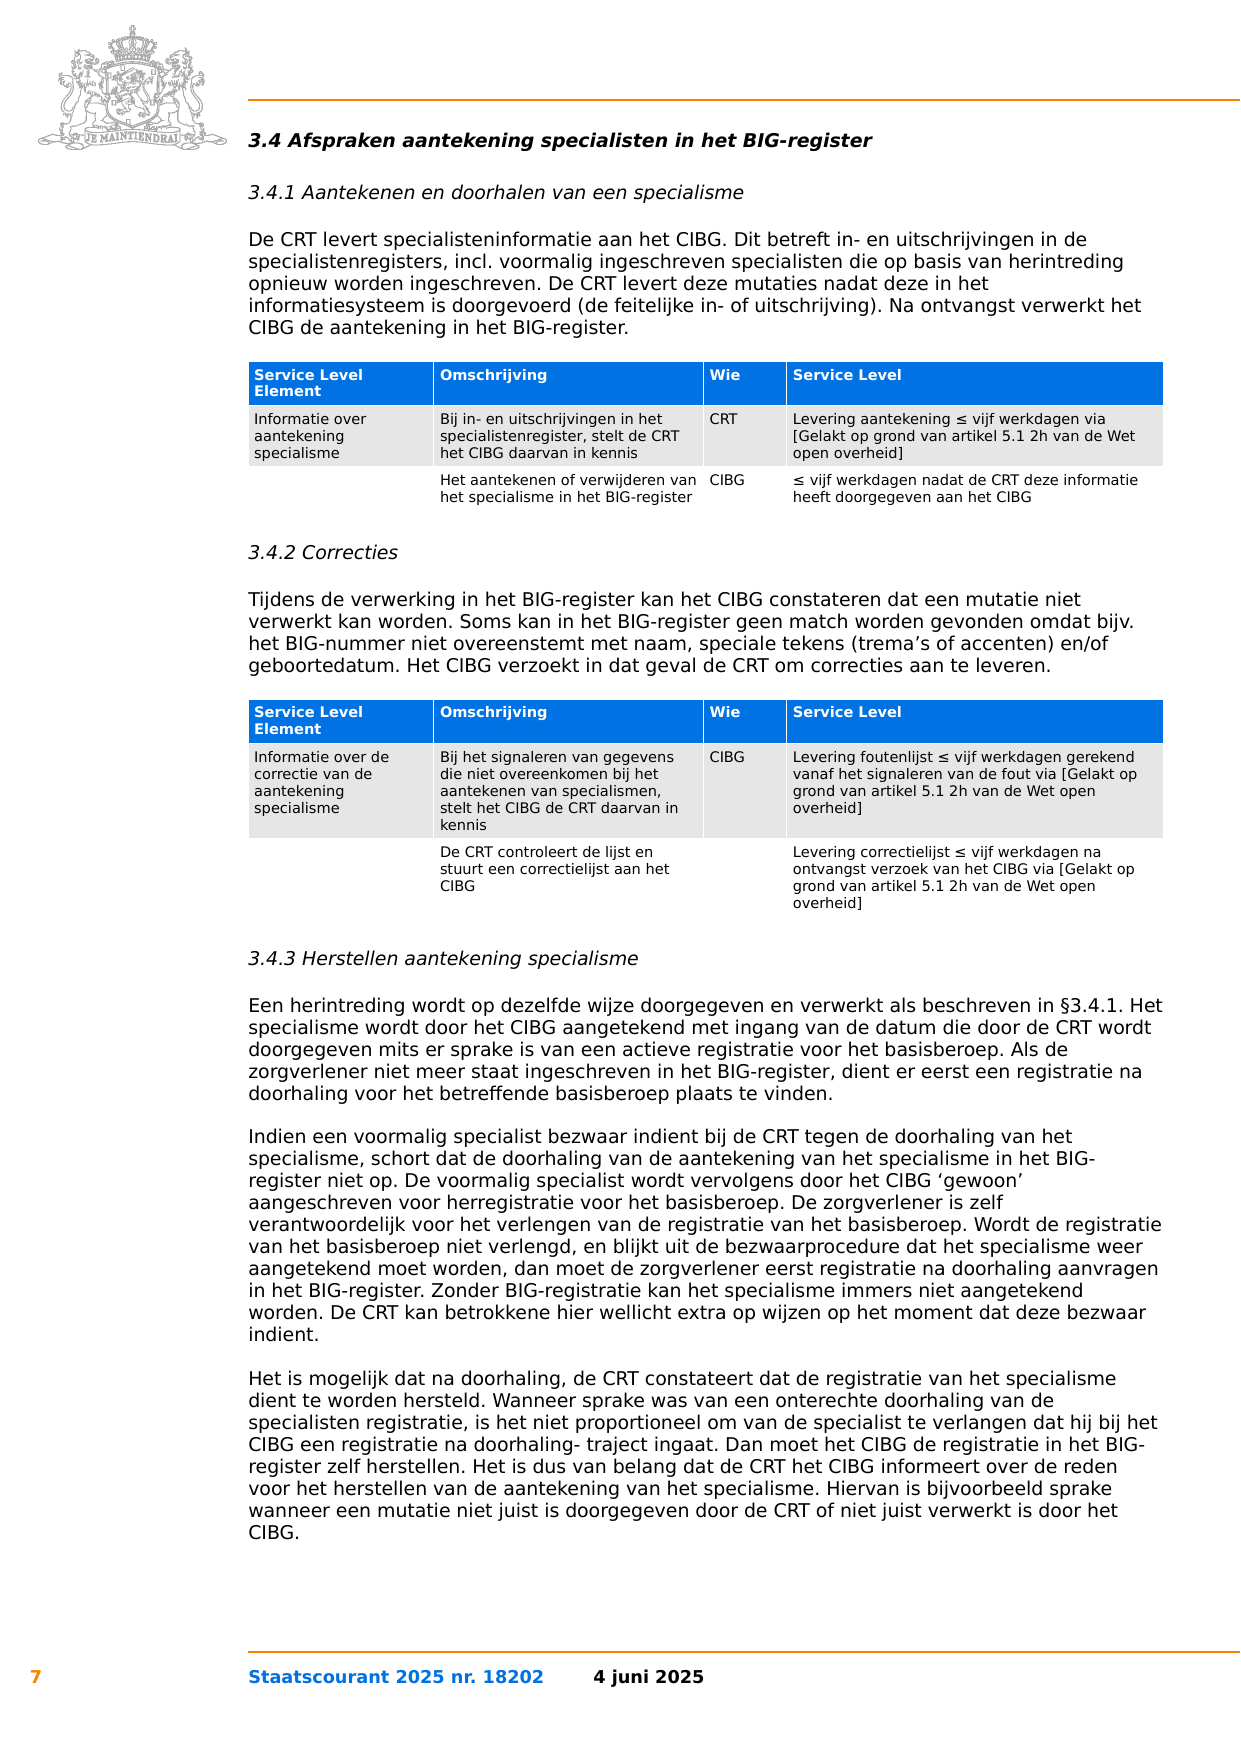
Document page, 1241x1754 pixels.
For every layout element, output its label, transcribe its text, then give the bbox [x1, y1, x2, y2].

table_cell Bij het signaleren van gegevens die niet overeenkomen bij het aantekenen van specialismen, stelt het CIBG de CRT daarvan in kennis [434, 744, 703, 838]
picture [38, 25, 227, 150]
subtitle 3.4.1 Aantekenen en doorhalen van een specialisme [248, 182, 1163, 204]
table_header Service Level Element [249, 700, 433, 743]
table_header Wie [704, 362, 786, 405]
table_cell Bij in- en uitschrijvingen in het specialistenregister, stelt de CRT het CIBG daarvan in kennis [434, 406, 703, 466]
table_header Service Level [787, 362, 1163, 405]
table_cell [249, 468, 433, 511]
subtitle 3.4.2 Correcties [248, 542, 1163, 564]
table_cell Het aantekenen of verwijderen van het specialisme in het BIG-register [434, 468, 703, 511]
subtitle 3.4 Afspraken aantekening specialisten in het BIG-register [248, 130, 1163, 152]
table_cell Informatie over aantekening specialisme [249, 406, 433, 466]
table_cell Levering correctielijst ≤ vijf werkdagen na ontvangst verzoek van het CIBG via [Gelakt op grond van artikel 5.1 2h van de Wet open overheid] [787, 839, 1163, 917]
table_cell [704, 839, 786, 917]
table_cell De CRT controleert de lijst en stuurt een correctielijst aan het CIBG [434, 839, 703, 917]
table_header Service Level Element [249, 362, 433, 405]
table_cell [249, 839, 433, 917]
table_header Service Level [787, 700, 1163, 743]
text Het is mogelijk dat na doorhaling, de CRT constateert dat de registratie van het specialisme dient te worden hersteld. Wanneer sprake was van een onterechte doorhaling van de specialisten registratie, is het niet proportioneel om van de specialist te verlangen dat hij bij het CIBG een registratie na doorhaling- traject ingaat. Dan moet het CIBG de registratie in het BIG-register zelf herstellen. Het is dus van belang dat de CRT het CIBG informeert over de reden voor het herstellen van de aantekening van het specialisme. Hiervan is bijvoorbeeld sprake wanneer een mutatie niet juist is doorgegeven door de CRT of niet juist verwerkt is door het CIBG. [248, 1368, 1163, 1544]
table_header Wie [704, 700, 786, 743]
text Tijdens de verwerking in het BIG-register kan het CIBG constateren dat een mutatie niet verwerkt kan worden. Soms kan in het BIG-register geen match worden gevonden omdat bijv. het BIG-nummer niet overeenstemt met naam, speciale tekens (trema’s of accenten) en/of geboortedatum. Het CIBG verzoekt in dat geval de CRT om correcties aan te leveren. [248, 589, 1163, 677]
table_cell CIBG [704, 468, 786, 511]
table_header Omschrijving [434, 362, 703, 405]
table_cell Informatie over de correctie van de aantekening specialisme [249, 744, 433, 838]
text De CRT levert specialisteninformatie aan het CIBG. Dit betreft in- en uitschrijvingen in de specialistenregisters, incl. voormalig ingeschreven specialisten die op basis van herintreding opnieuw worden ingeschreven. De CRT levert deze mutaties nadat deze in het informatiesysteem is doorgevoerd (de feitelijke in- of uitschrijving). Na ontvangst verwerkt het CIBG de aantekening in het BIG-register. [248, 229, 1163, 339]
table_cell Levering foutenlijst ≤ vijf werkdagen gerekend vanaf het signaleren van de fout via [Gelakt op grond van artikel 5.1 2h van de Wet open overheid] [787, 744, 1163, 838]
table_cell Levering aantekening ≤ vijf werkdagen via [Gelakt op grond van artikel 5.1 2h van de Wet open overheid] [787, 406, 1163, 466]
text Indien een voormalig specialist bezwaar indient bij de CRT tegen de doorhaling van het specialisme, schort dat de doorhaling van de aantekening van het specialisme in het BIG-register niet op. De voormalig specialist wordt vervolgens door het CIBG ‘gewoon’ aangeschreven voor herregistratie voor het basisberoep. De zorgverlener is zelf verantwoordelijk voor het verlengen van de registratie van het basisberoep. Wordt de registratie van het basisberoep niet verlengd, en blijkt uit de bezwaarprocedure dat het specialisme weer aangetekend moet worden, dan moet de zorgverlener eerst registratie na doorhaling aanvragen in het BIG-register. Zonder BIG-registratie kan het specialisme immers niet aangetekend worden. De CRT kan betrokkene hier wellicht extra op wijzen op het moment dat deze bezwaar indient. [248, 1126, 1163, 1346]
subtitle 3.4.3 Herstellen aantekening specialisme [248, 948, 1163, 969]
text Een herintreding wordt op dezelfde wijze doorgegeven en verwerkt als beschreven in §3.4.1. Het specialisme wordt door het CIBG aangetekend met ingang van de datum die door de CRT wordt doorgegeven mits er sprake is van een actieve registratie voor het basisberoep. Als de zorgverlener niet meer staat ingeschreven in het BIG-register, dient er eerst een registratie na doorhaling voor het betreffende basisberoep plaats te vinden. [248, 994, 1163, 1104]
table_cell CIBG [704, 744, 786, 838]
table_cell ≤ vijf werkdagen nadat de CRT deze informatie heeft doorgegeven aan het CIBG [787, 468, 1163, 511]
table_header Omschrijving [434, 700, 703, 743]
table_cell CRT [704, 406, 786, 466]
